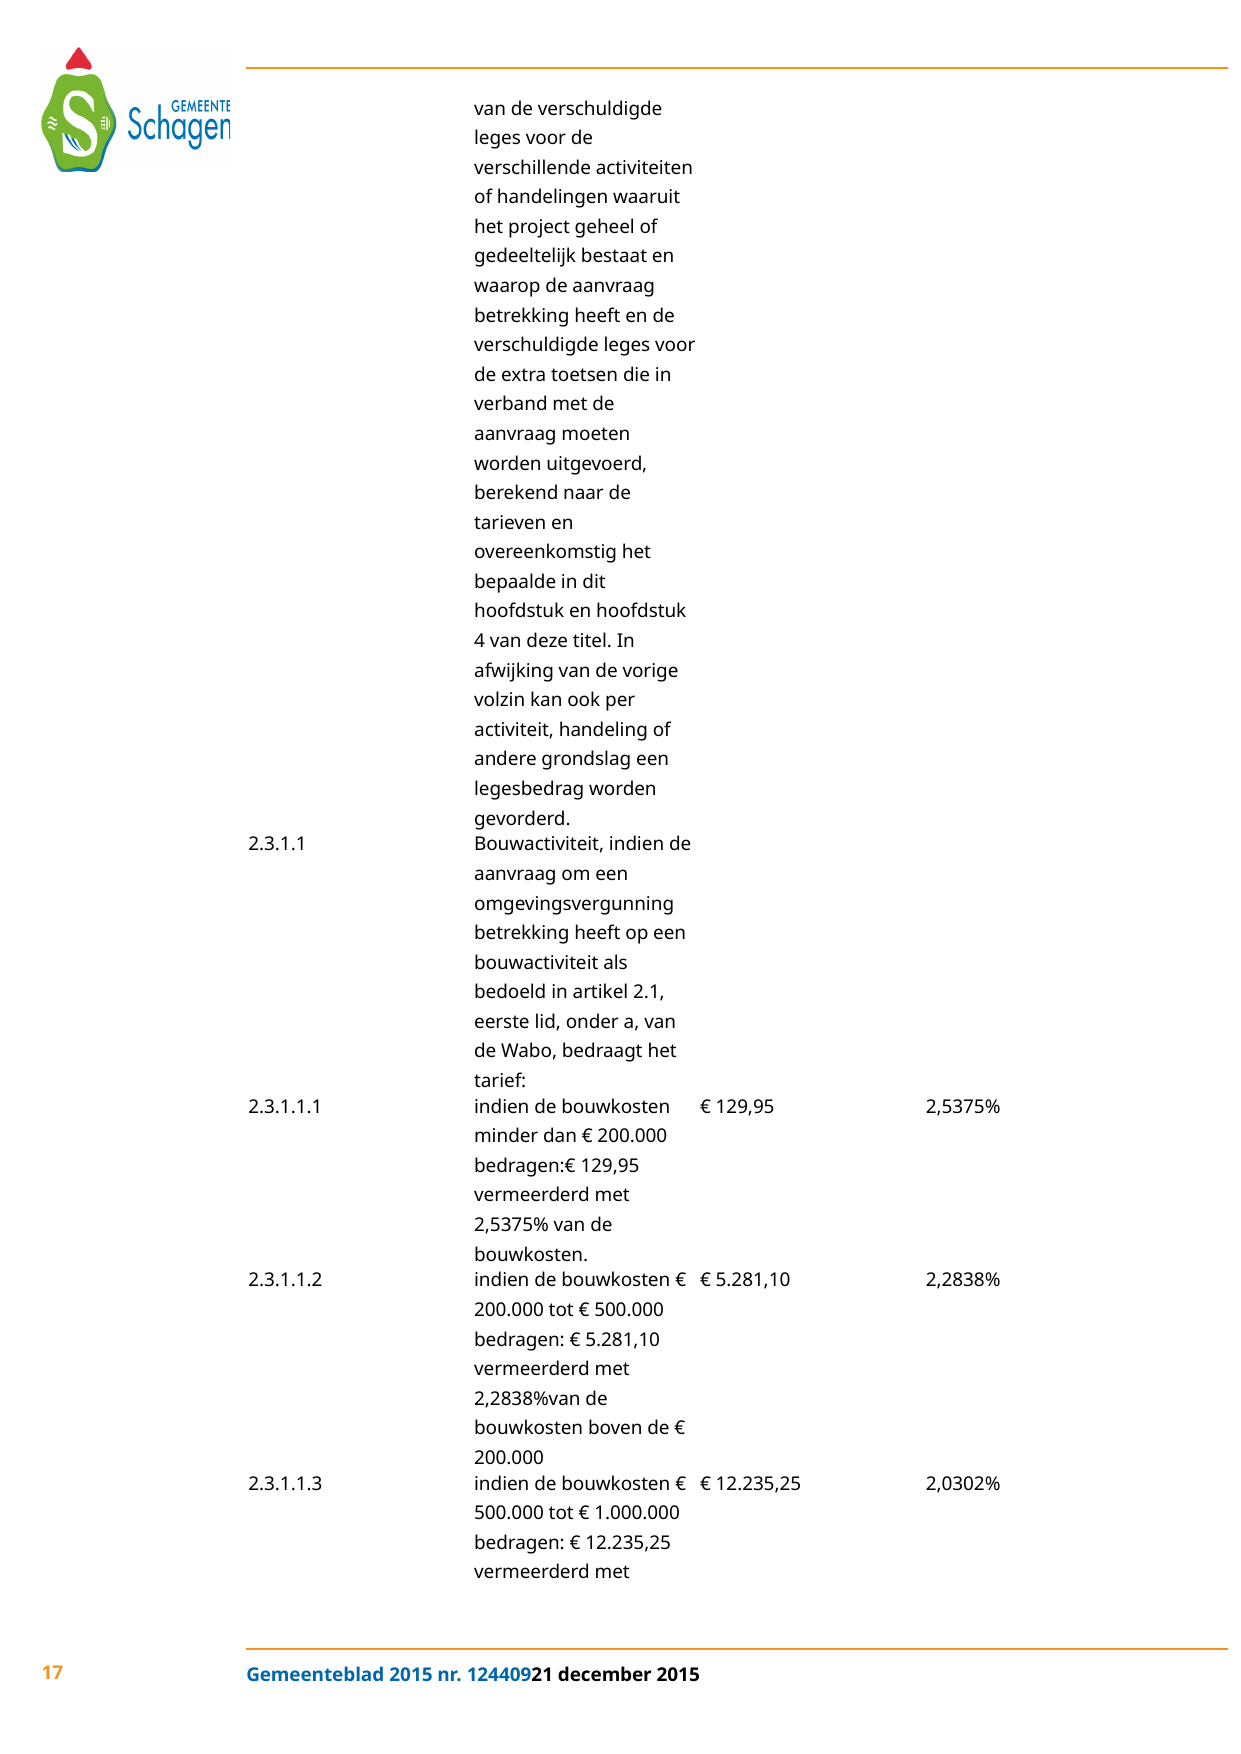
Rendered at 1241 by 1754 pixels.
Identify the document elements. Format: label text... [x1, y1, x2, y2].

table_cell € 129,95 [700, 1093, 926, 1267]
table_cell 2.3.1.1 [248, 831, 474, 1093]
table_cell Bouwactiviteit, indien de aanvraag om een omgevingsvergunning betrekking heeft op een bouwactiviteit als bedoeld in artikel 2.1, eerste lid, onder a, van de Wabo, bedraagt het tarief: [474, 831, 700, 1093]
table_cell 2.3.1.1.2 [248, 1267, 474, 1470]
table_cell [700, 95, 926, 831]
table_cell indien de bouwkosten minder dan € 200.000 bedragen:€ 129,95 vermeerderd met 2,5375% van de bouwkosten. [474, 1093, 700, 1267]
table_cell 2,5375% [926, 1093, 1152, 1267]
table_cell 2.3.1.1.3 [248, 1470, 474, 1584]
table_cell 2,2838% [926, 1267, 1152, 1470]
table_cell indien de bouwkosten € 500.000 tot € 1.000.000 bedragen: € 12.235,25 vermeerderd met [474, 1470, 700, 1584]
table_cell [700, 831, 926, 1093]
table_cell 2,0302% [926, 1470, 1152, 1584]
table_cell [248, 95, 474, 831]
table_cell van de verschuldigde leges voor de verschillende activiteiten of handelingen waaruit het project geheel of gedeeltelijk bestaat en waarop de aanvraag betrekking heeft en de verschuldigde leges voor de extra toetsen die in verband met de aanvraag moeten worden uitgevoerd, berekend naar de tarieven en overeenkomstig het bepaalde in dit hoofdstuk en hoofdstuk 4 van deze titel. In afwijking van de vorige volzin kan ook per activiteit, handeling of andere grondslag een legesbedrag worden gevorderd. [474, 95, 700, 831]
table_cell [926, 831, 1152, 1093]
table_cell 2.3.1.1.1 [248, 1093, 474, 1267]
table_cell [926, 95, 1152, 831]
table_cell indien de bouwkosten € 200.000 tot € 500.000 bedragen: € 5.281,10 vermeerderd met 2,2838%van de bouwkosten boven de € 200.000 [474, 1267, 700, 1470]
picture [41, 47, 231, 172]
table_cell € 12.235,25 [700, 1470, 926, 1584]
table_cell € 5.281,10 [700, 1267, 926, 1470]
